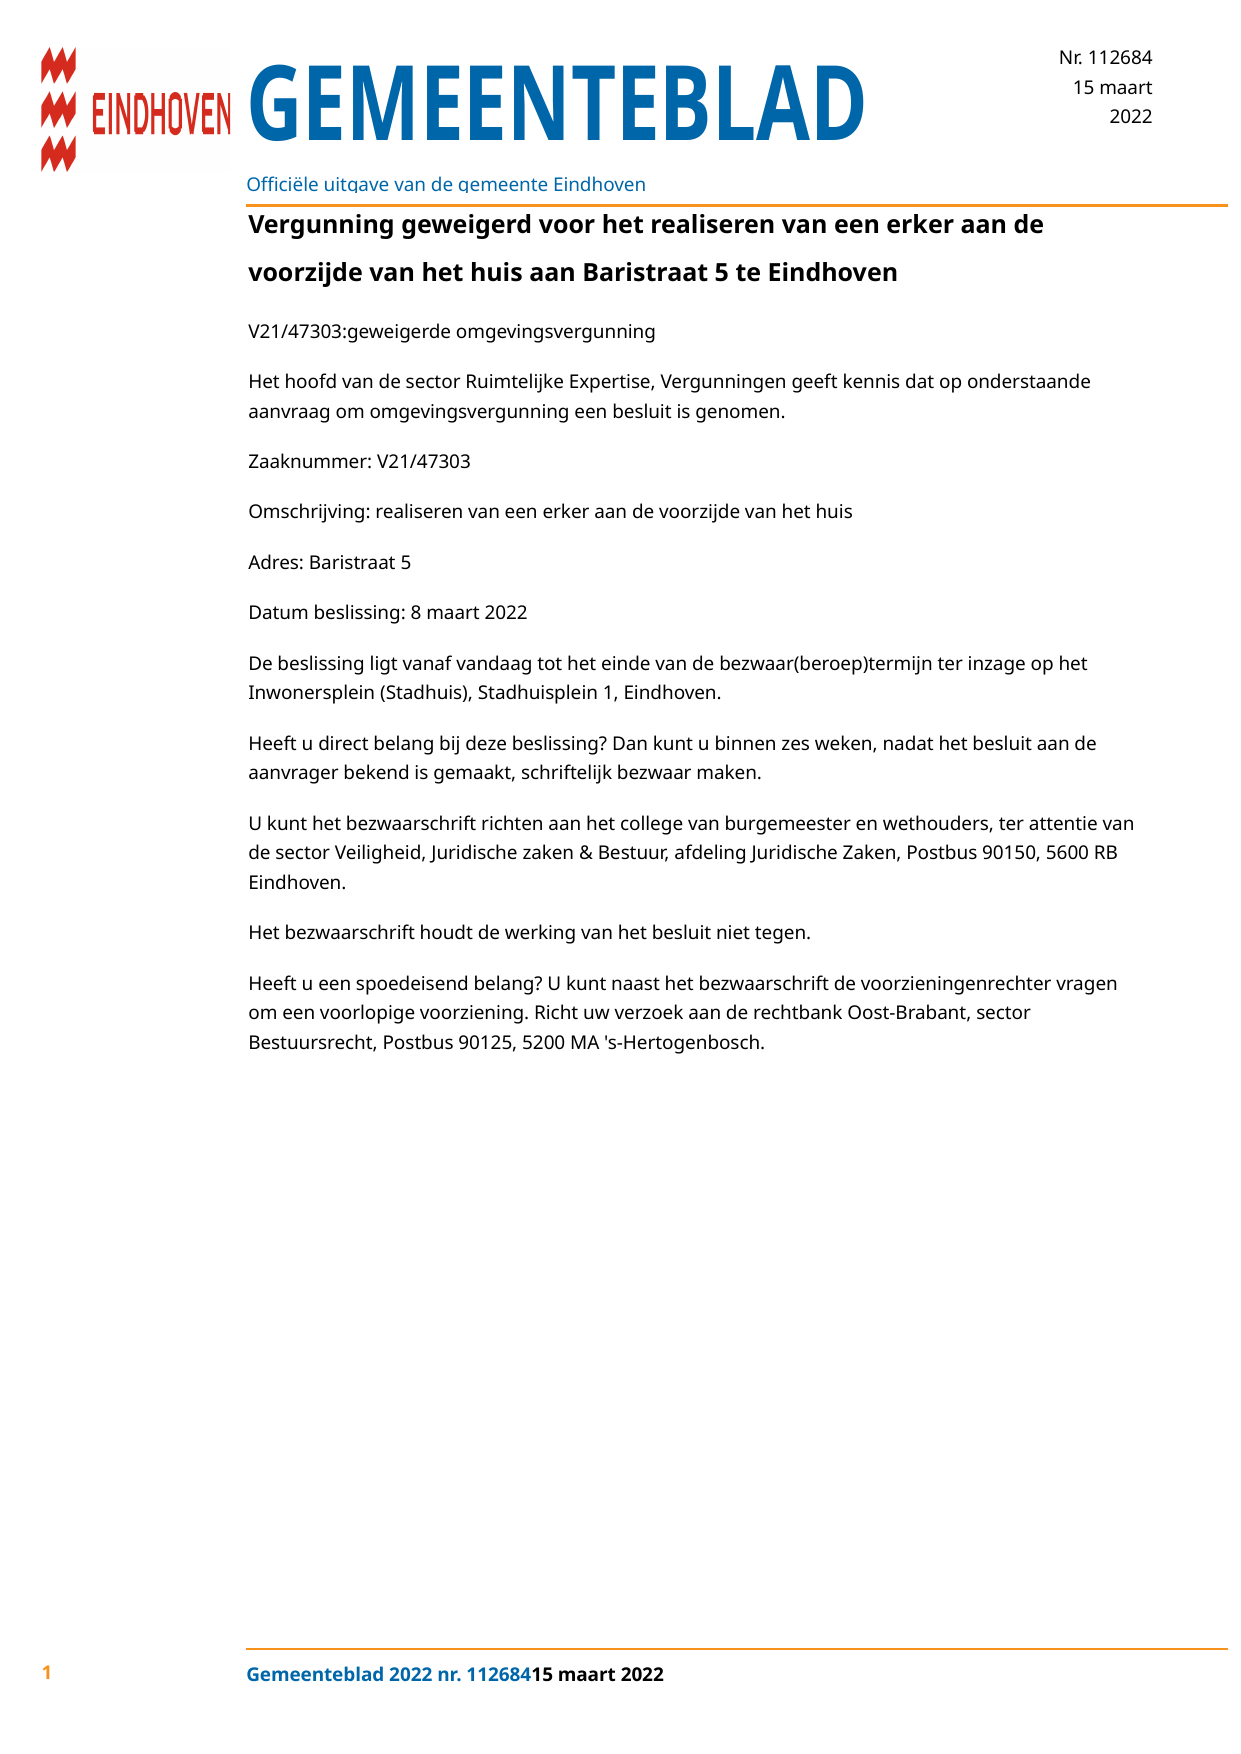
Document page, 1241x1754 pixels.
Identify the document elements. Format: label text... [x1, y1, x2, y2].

text V21/47303:geweigerde omgevingsvergunning [248, 318, 1152, 344]
text U kunt het bezwaarschrift richten aan het college van burgemeester en wethouders, ter attentie van de sector Veiligheid, Juridische zaken & Bestuur, afdeling Juridische Zaken, Postbus 90150, 5600 RB Eindhoven. [248, 810, 1152, 895]
picture [41, 47, 231, 172]
text Vergunning geweigerd voor het realiseren van een erker aan de voorzijde van het huis aan Baristraat 5 te Eindhoven [248, 207, 1152, 288]
text Adres: Baristraat 5 [248, 549, 1152, 575]
text Omschrijving: realiseren van een erker aan de voorzijde van het huis [248, 499, 1152, 524]
text Datum beslissing: 8 maart 2022 [248, 599, 1152, 625]
text Heeft u direct belang bij deze beslissing? Dan kunt u binnen zes weken, nadat het besluit aan de aanvrager bekend is gemaakt, schriftelijk bezwaar maken. [248, 730, 1152, 785]
text Heeft u een spoedeisend belang? U kunt naast het bezwaarschrift de voorzieningenrechter vragen om een voorlopige voorziening. Richt uw verzoek aan de rechtbank Oost-Brabant, sector Bestuursrecht, Postbus 90125, 5200 MA 's-Hertogenbosch. [248, 970, 1152, 1055]
text Zaaknummer: V21/47303 [248, 448, 1152, 474]
text Het hoofd van de sector Ruimtelijke Expertise, Vergunningen geeft kennis dat op onderstaande aanvraag om omgevingsvergunning een besluit is genomen. [248, 368, 1152, 424]
text Het bezwaarschrift houdt de werking van het besluit niet tegen. [248, 919, 1152, 945]
text De beslissing ligt vanaf vandaag tot het einde van de bezwaar(beroep)termijn ter inzage op het Inwonersplein (Stadhuis), Stadhuisplein 1, Eindhoven. [248, 650, 1152, 705]
